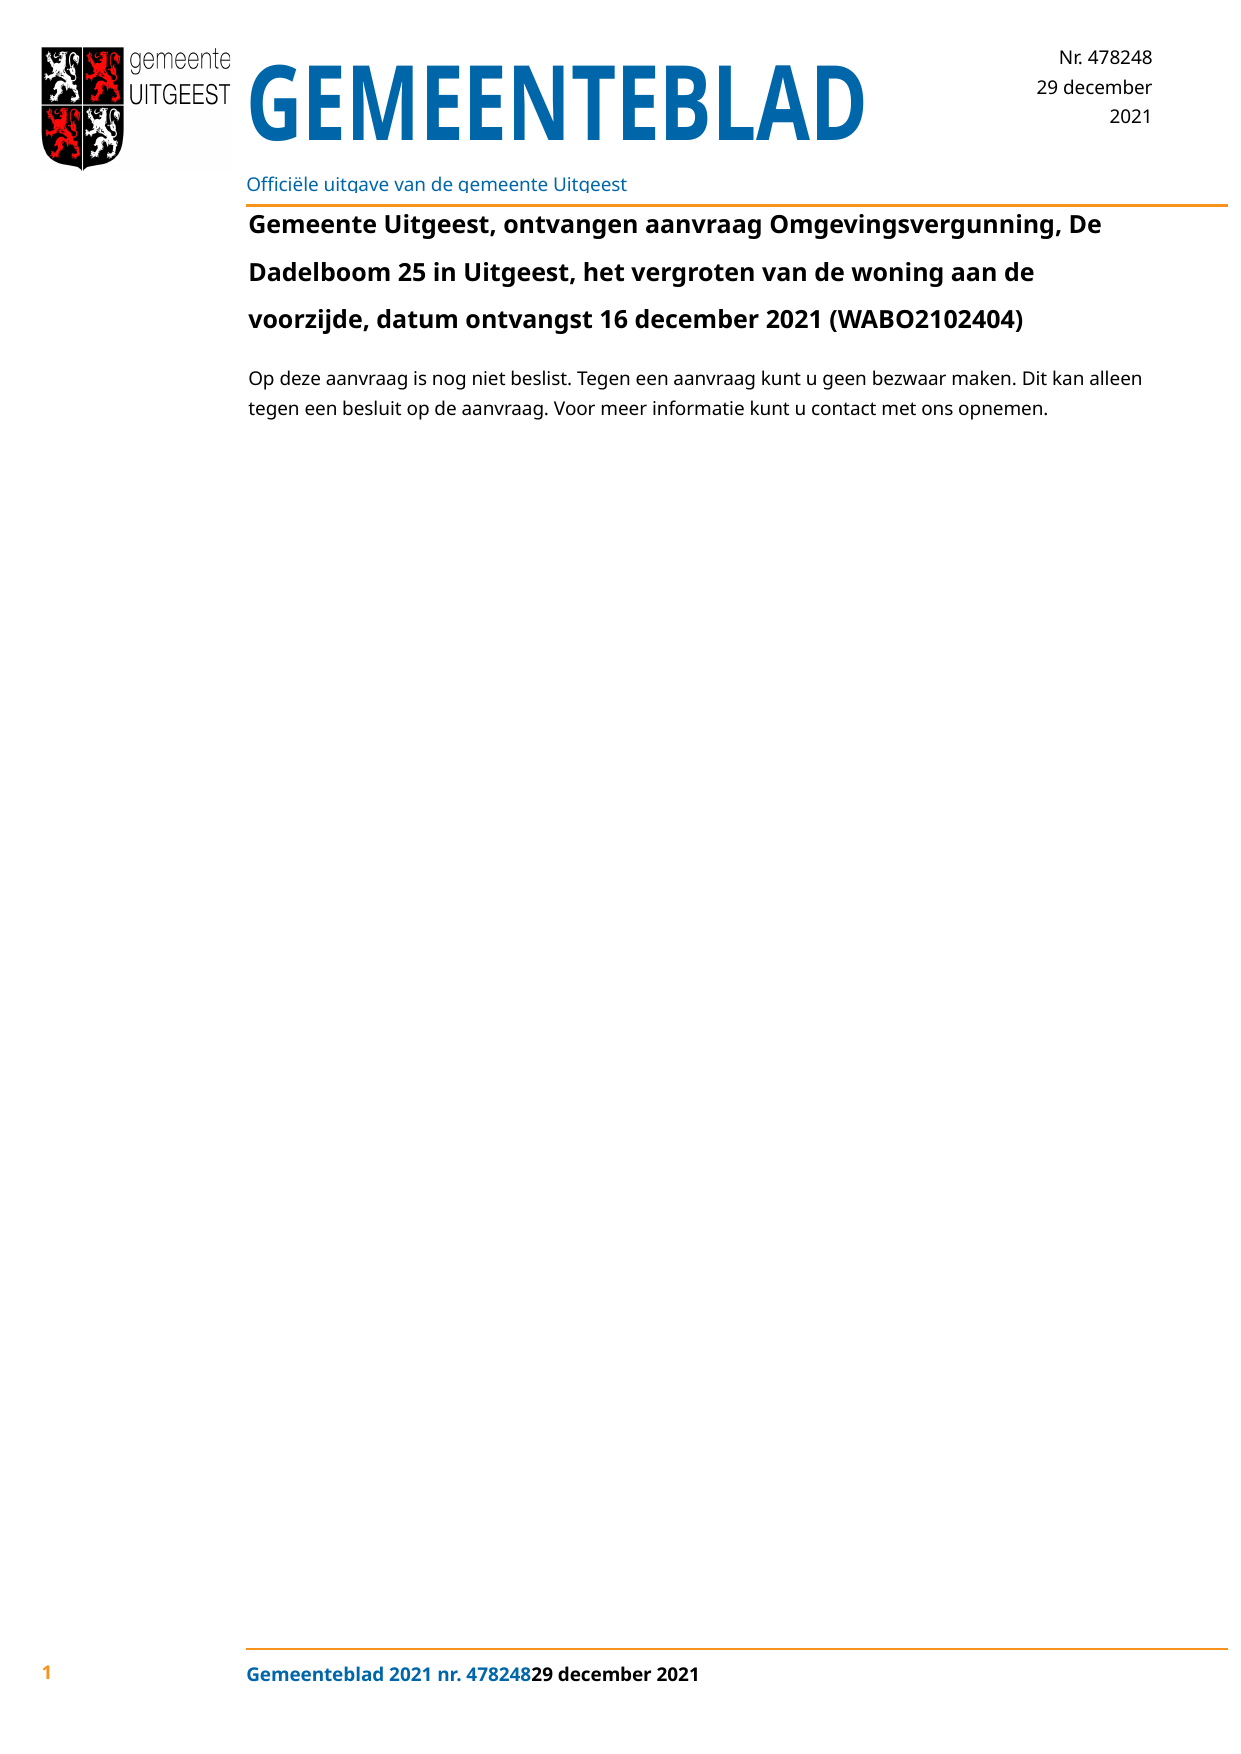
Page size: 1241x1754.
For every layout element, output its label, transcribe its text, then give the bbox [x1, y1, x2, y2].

picture [41, 47, 231, 172]
text Gemeente Uitgeest, ontvangen aanvraag Omgevingsvergunning, De Dadelboom 25 in Uitgeest, het vergroten van de woning aan de voorzijde, datum ontvangst 16 december 2021 (WABO2102404) [248, 207, 1152, 336]
text Op deze aanvraag is nog niet beslist. Tegen een aanvraag kunt u geen bezwaar maken. Dit kan alleen tegen een besluit op de aanvraag. Voor meer informatie kunt u contact met ons opnemen. [248, 366, 1152, 421]
